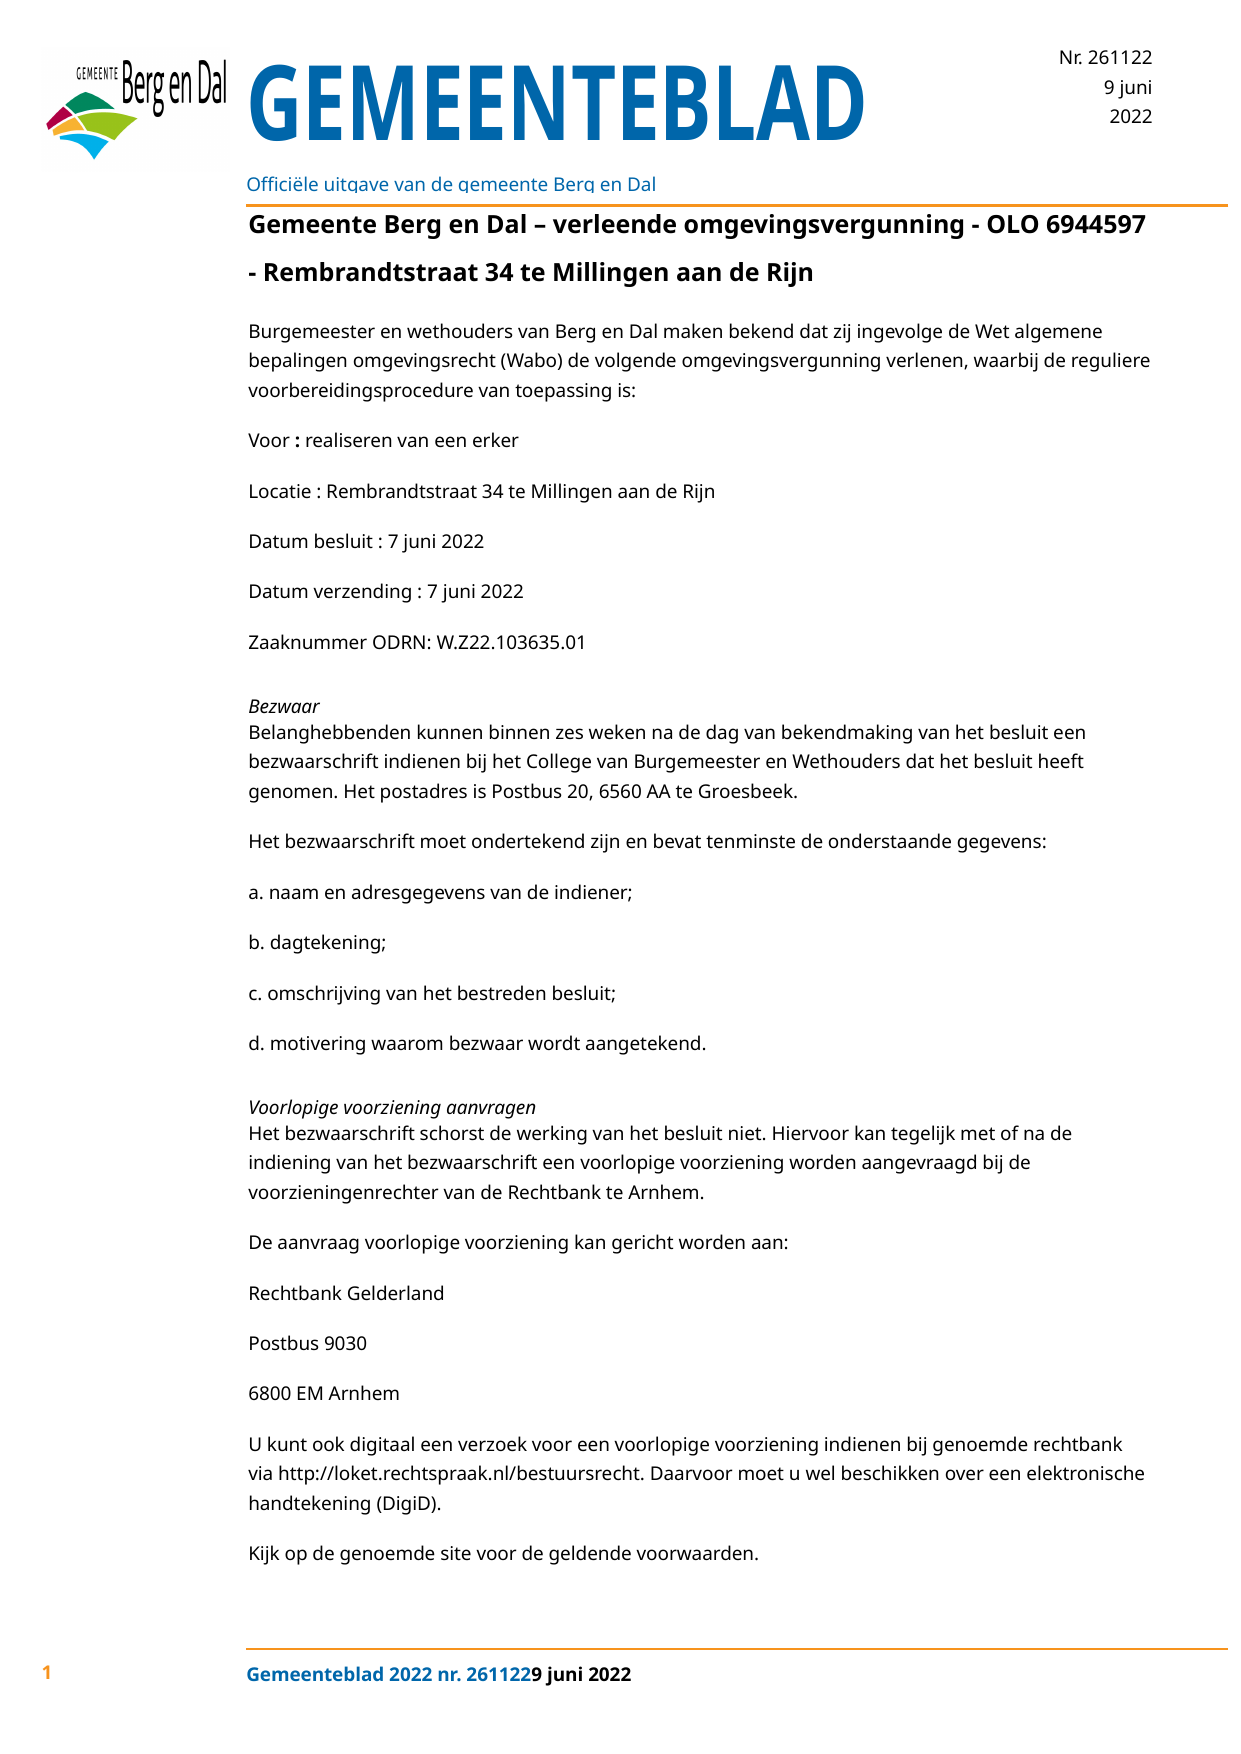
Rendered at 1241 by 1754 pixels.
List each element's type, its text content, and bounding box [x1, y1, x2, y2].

text 6800 EM Arnhem [248, 1381, 1152, 1406]
text d. motivering waarom bezwaar wordt aangetekend. [248, 1030, 1152, 1056]
text Burgemeester en wethouders van Berg en Dal maken bekend dat zij ingevolge de Wet algemene bepalingen omgevingsrecht (Wabo) de volgende omgevingsvergunning verlenen, waarbij de reguliere voorbereidingsprocedure van toepassing is: [248, 318, 1152, 403]
text Zaaknummer ODRN: W.Z22.103635.01 [248, 629, 1152, 655]
text Locatie : Rembrandtstraat 34 te Millingen aan de Rijn [248, 478, 1152, 504]
text Het bezwaarschrift schorst de werking van het besluit niet. Hiervoor kan tegelijk met of na de indiening van het bezwaarschrift een voorlopige voorziening worden aangevraagd bij de voorzieningenrechter van de Rechtbank te Arnhem. [248, 1120, 1152, 1205]
text b. dagtekening; [248, 929, 1152, 955]
text Datum verzending : 7 juni 2022 [248, 579, 1152, 604]
text De aanvraag voorlopige voorziening kan gericht worden aan: [248, 1229, 1152, 1255]
text Rechtbank Gelderland [248, 1280, 1152, 1306]
text U kunt ook digitaal een verzoek voor een voorlopige voorziening indienen bij genoemde rechtbank via http://loket.rechtspraak.nl/bestuursrecht. Daarvoor moet u wel beschikken over een elektronische handtekening (DigiD). [248, 1431, 1152, 1516]
text Het bezwaarschrift moet ondertekend zijn en bevat tenminste de onderstaande gegevens: [248, 828, 1152, 854]
text a. naam en adresgegevens van de indiener; [248, 879, 1152, 904]
text Postbus 9030 [248, 1330, 1152, 1356]
text Voor : realiseren van een erker [248, 427, 1152, 453]
text Gemeente Berg en Dal – verleende omgevingsvergunning - OLO 6944597 - Rembrandtstraat 34 te Millingen aan de Rijn [248, 207, 1152, 288]
text Voorlopige voorziening aanvragen [248, 1094, 1152, 1120]
text Bezwaar [248, 693, 1152, 719]
text Kijk op de genoemde site voor de geldende voorwaarden. [248, 1541, 1152, 1566]
text Belanghebbenden kunnen binnen zes weken na de dag van bekendmaking van het besluit een bezwaarschrift indienen bij het College van Burgemeester en Wethouders dat het besluit heeft genomen. Het postadres is Postbus 20, 6560 AA te Groesbeek. [248, 719, 1152, 804]
text Datum besluit : 7 juni 2022 [248, 528, 1152, 554]
picture [41, 47, 231, 172]
text c. omschrijving van het bestreden besluit; [248, 980, 1152, 1005]
